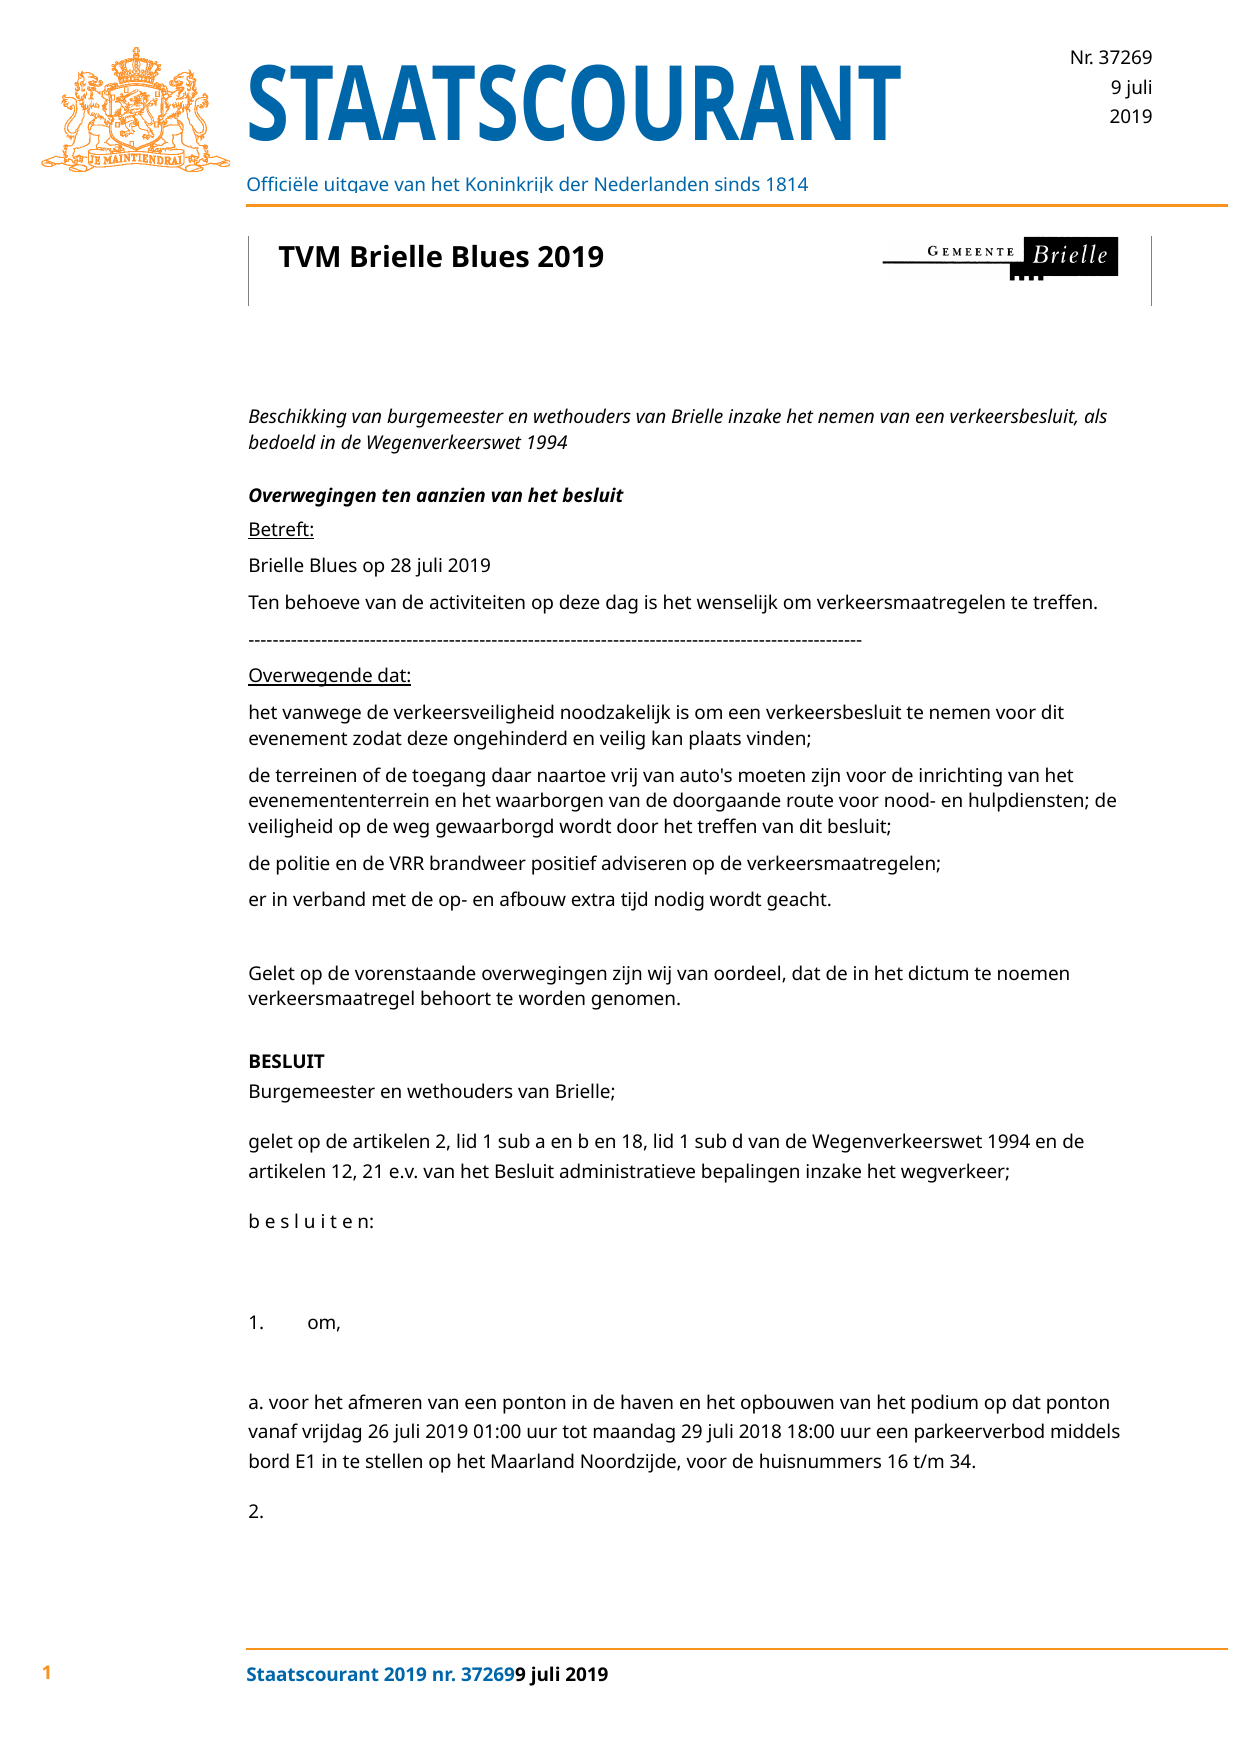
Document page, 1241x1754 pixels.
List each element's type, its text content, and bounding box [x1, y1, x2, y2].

table_header TVM Brielle Blues 2019 [249, 236, 850, 306]
text 2. [248, 1499, 1152, 1524]
text Ten behoeve van de activiteiten op deze dag is het wenselijk om verkeersmaatregelen te treffen. [248, 589, 1152, 615]
text Gelet op de vorenstaande overwegingen zijn wij van oordeel, dat de in het dictum te noemen verkeersmaatregel behoort te worden genomen. [248, 960, 1152, 1011]
text er in verband met de op- en afbouw extra tijd nodig wordt geacht. [248, 887, 1152, 912]
text Burgemeester en wethouders van Brielle; [248, 1078, 1152, 1104]
text a. voor het afmeren van een ponton in de haven en het opbouwen van het podium op dat ponton vanaf vrijdag 26 juli 2019 01:00 uur tot maandag 29 juli 2018 18:00 uur een parkeerverbod middels bord E1 in te stellen op het Maarland Noordzijde, voor de huisnummers 16 t/m 34. [248, 1389, 1152, 1474]
text het vanwege de verkeersveiligheid noodzakelijk is om een verkeersbesluit te nemen voor dit evenement zodat deze ongehinderd en veilig kan plaats vinden; [248, 699, 1152, 751]
text Brielle Blues op 28 juli 2019 [248, 553, 1152, 578]
text ----------------------------------------------------------------------------------------------------- [248, 626, 1152, 652]
picture [41, 47, 231, 172]
text Overwegende dat: [248, 663, 1152, 688]
picture [882, 236, 1119, 281]
text Beschikking van burgemeester en wethouders van Brielle inzake het nemen van een verkeersbesluit, als bedoeld in de Wegenverkeerswet 1994 [248, 403, 1152, 455]
text BESLUIT [248, 1048, 1152, 1074]
text b e s l u i t e n: [248, 1208, 1152, 1234]
text de terreinen of de toegang daar naartoe vrij van auto's moeten zijn voor de inrichting van het evenemententerrein en het waarborgen van de doorgaande route voor nood- en hulpdiensten; de veiligheid op de weg gewaarborgd wordt door het treffen van dit besluit; [248, 762, 1152, 839]
table_header [850, 236, 1151, 306]
text Betreft: [248, 516, 1152, 542]
text de politie en de VRR brandweer positief adviseren op de verkeersmaatregelen; [248, 850, 1152, 876]
text Overwegingen ten aanzien van het besluit [248, 482, 1152, 508]
text gelet op de artikelen 2, lid 1 sub a en b en 18, lid 1 sub d van de Wegenverkeerswet 1994 en de artikelen 12, 21 e.v. van het Besluit administratieve bepalingen inzake het wegverkeer; [248, 1128, 1152, 1184]
list om, [248, 1309, 1152, 1335]
